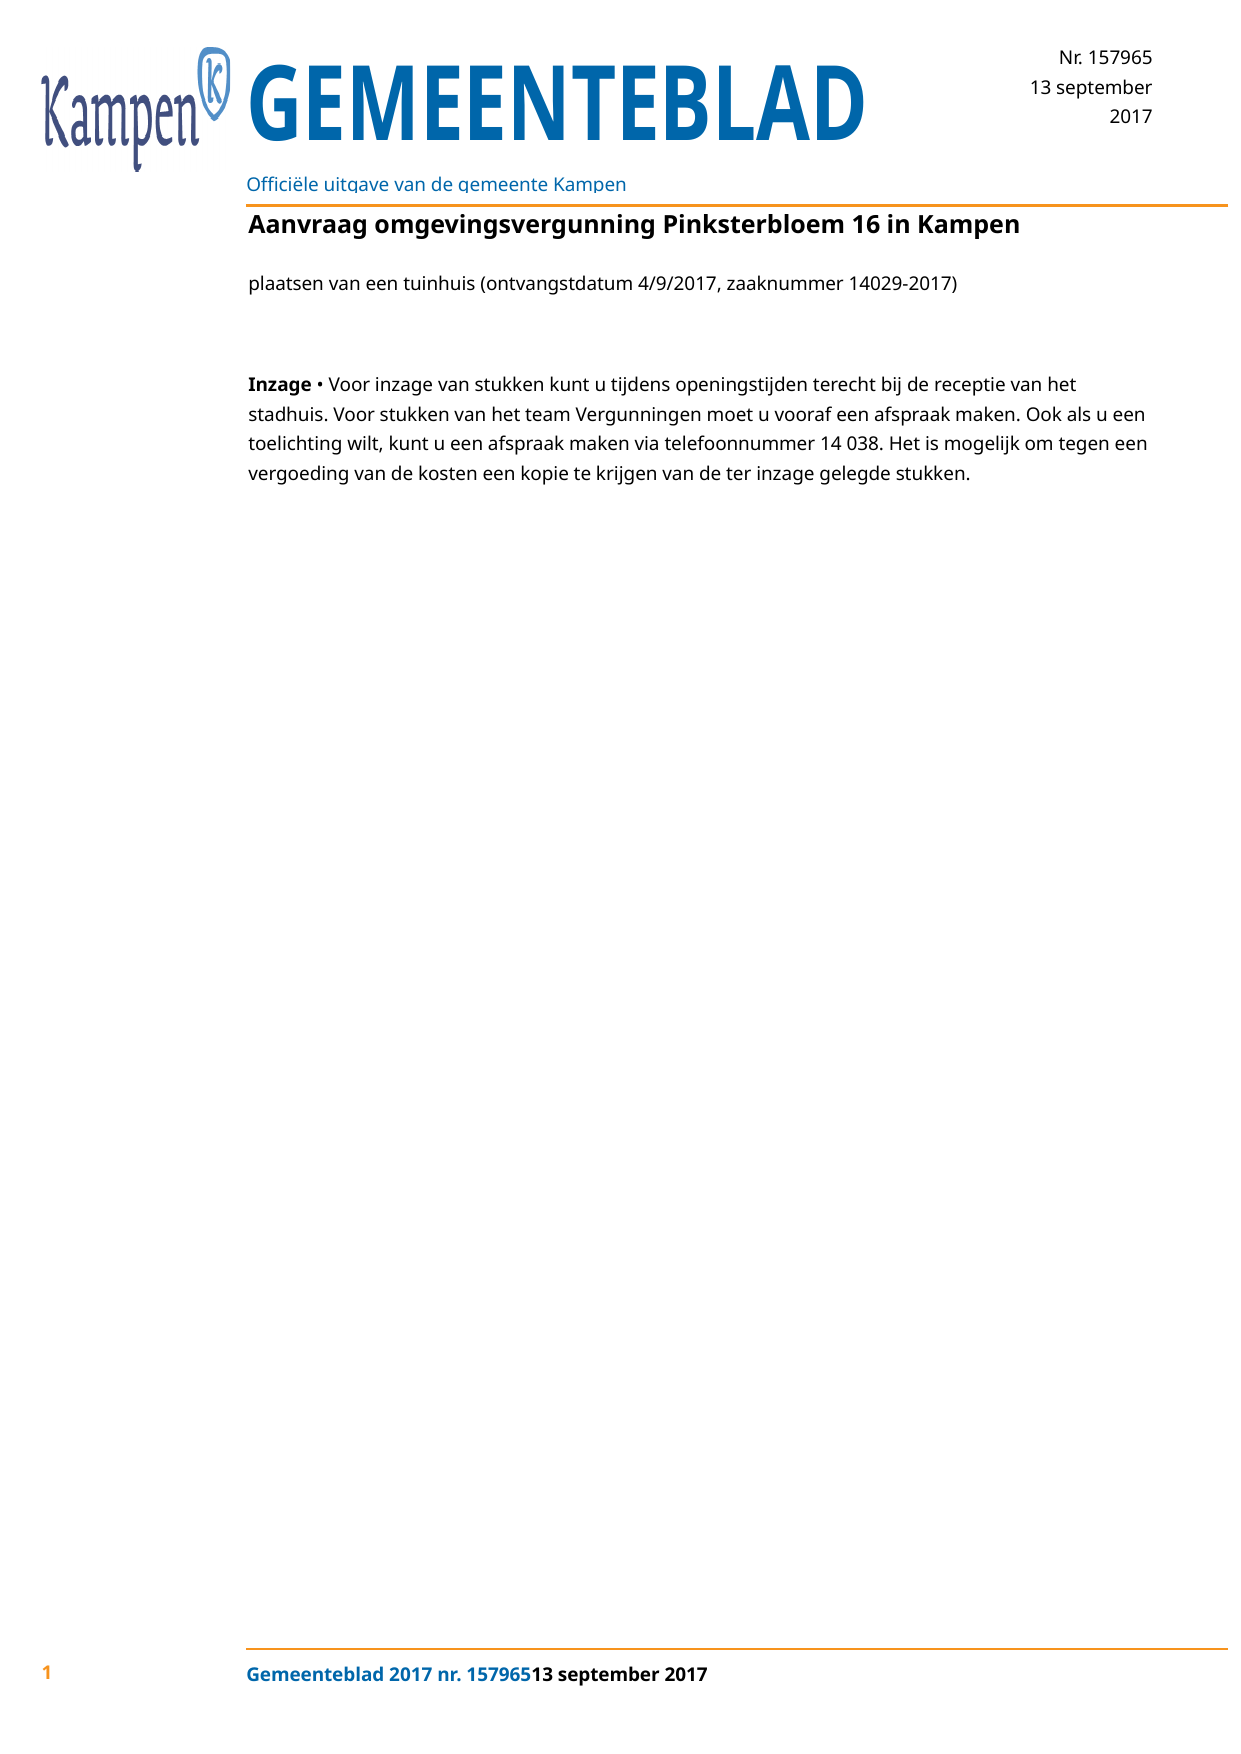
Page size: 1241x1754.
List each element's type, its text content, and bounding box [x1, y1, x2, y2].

text plaatsen van een tuinhuis (ontvangstdatum 4/9/2017, zaaknummer 14029-2017) [248, 270, 1152, 296]
text Aanvraag omgevingsvergunning Pinksterbloem 16 in Kampen [248, 207, 1152, 241]
text Inzage • Voor inzage van stukken kunt u tijdens openingstijden terecht bij de receptie van het stadhuis. Voor stukken van het team Vergunningen moet u vooraf een afspraak maken. Ook als u een toelichting wilt, kunt u een afspraak maken via telefoonnummer 14 038. Het is mogelijk om tegen een vergoeding van de kosten een kopie te krijgen van de ter inzage gelegde stukken. [248, 371, 1152, 486]
picture [41, 47, 231, 172]
